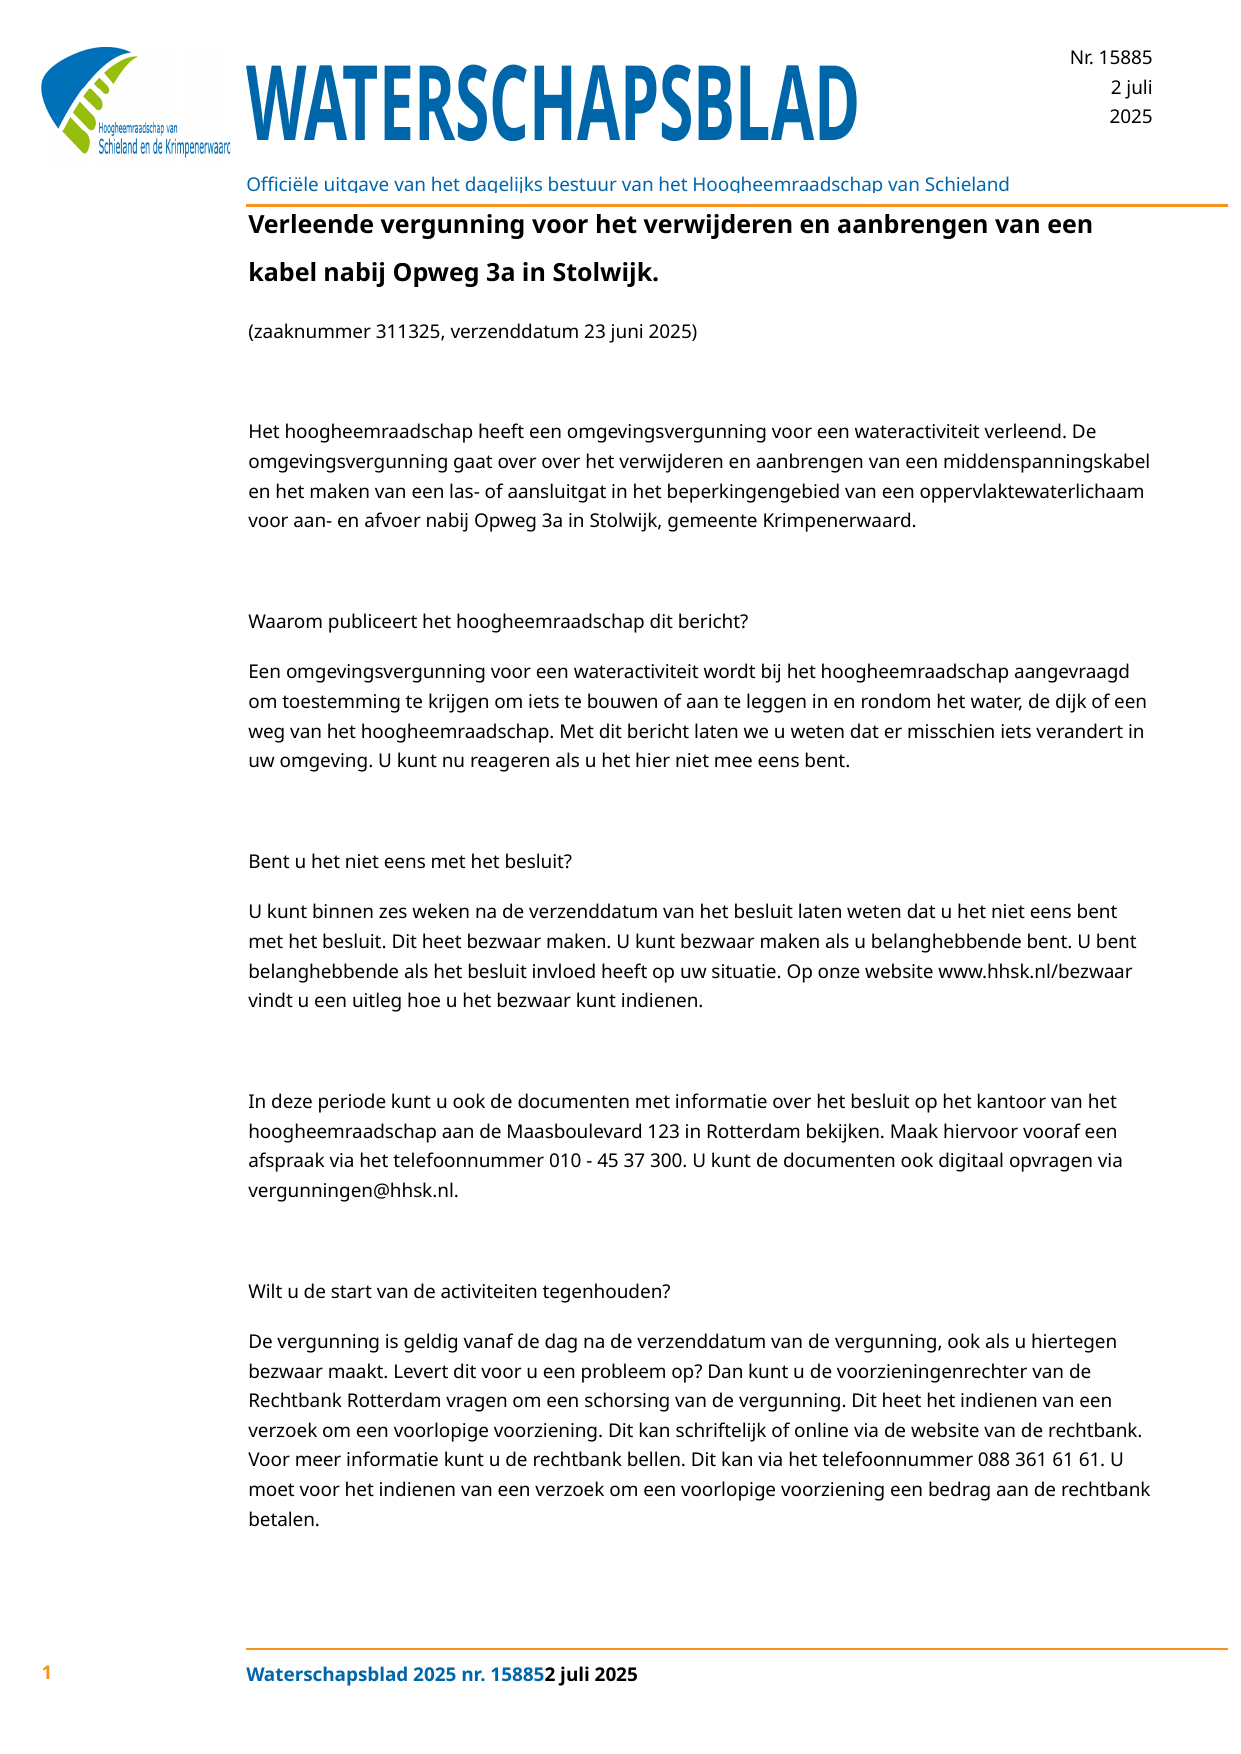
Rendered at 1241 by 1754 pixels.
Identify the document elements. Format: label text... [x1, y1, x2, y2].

text Verleende vergunning voor het verwijderen en aanbrengen van een kabel nabij Opweg 3a in Stolwijk. [248, 207, 1152, 288]
text Het hoogheemraadschap heeft een omgevingsvergunning voor een wateractiviteit verleend. De omgevingsvergunning gaat over over het verwijderen en aanbrengen van een middenspanningskabel en het maken van een las- of aansluitgat in het beperkingengebied van een oppervlaktewaterlichaam voor aan- en afvoer nabij Opweg 3a in Stolwijk, gemeente Krimpenerwaard. [248, 419, 1152, 533]
text (zaaknummer 311325, verzenddatum 23 juni 2025) [248, 318, 1152, 344]
text De vergunning is geldig vanaf de dag na de verzenddatum van de vergunning, ook als u hiertegen bezwaar maakt. Levert dit voor u een probleem op? Dan kunt u de voorzieningenrechter van de Rechtbank Rotterdam vragen om een schorsing van de vergunning. Dit heet het indienen van een verzoek om een voorlopige voorziening. Dit kan schriftelijk of online via de website van de rechtbank. Voor meer informatie kunt u de rechtbank bellen. Dit kan via het telefoonnummer 088 361 61 61. U moet voor het indienen van een verzoek om een voorlopige voorziening een bedrag aan de rechtbank betalen. [248, 1328, 1152, 1532]
text In deze periode kunt u ook de documenten met informatie over het besluit op het kantoor van het hoogheemraadschap aan de Maasboulevard 123 in Rotterdam bekijken. Maak hiervoor vooraf een afspraak via het telefoonnummer 010 - 45 37 300. U kunt de documenten ook digitaal opvragen via vergunningen@hhsk.nl. [248, 1088, 1152, 1203]
text U kunt binnen zes weken na de verzenddatum van het besluit laten weten dat u het niet eens bent met het besluit. Dit heet bezwaar maken. U kunt bezwaar maken als u belanghebbende bent. U bent belanghebbende als het besluit invloed heeft op uw situatie. Op onze website www.hhsk.nl/bezwaar vindt u een uitleg hoe u het bezwaar kunt indienen. [248, 899, 1152, 1013]
text Waarom publiceert het hoogheemraadschap dit bericht? [248, 608, 1152, 634]
text Een omgevingsvergunning voor een wateractiviteit wordt bij het hoogheemraadschap aangevraagd om toestemming te krijgen om iets te bouwen of aan te leggen in en rondom het water, de dijk of een weg van het hoogheemraadschap. Met dit bericht laten we u weten dat er misschien iets verandert in uw omgeving. U kunt nu reageren als u het hier niet mee eens bent. [248, 659, 1152, 773]
text Bent u het niet eens met het besluit? [248, 848, 1152, 874]
picture [41, 47, 231, 172]
text Wilt u de start van de activiteiten tegenhouden? [248, 1278, 1152, 1304]
